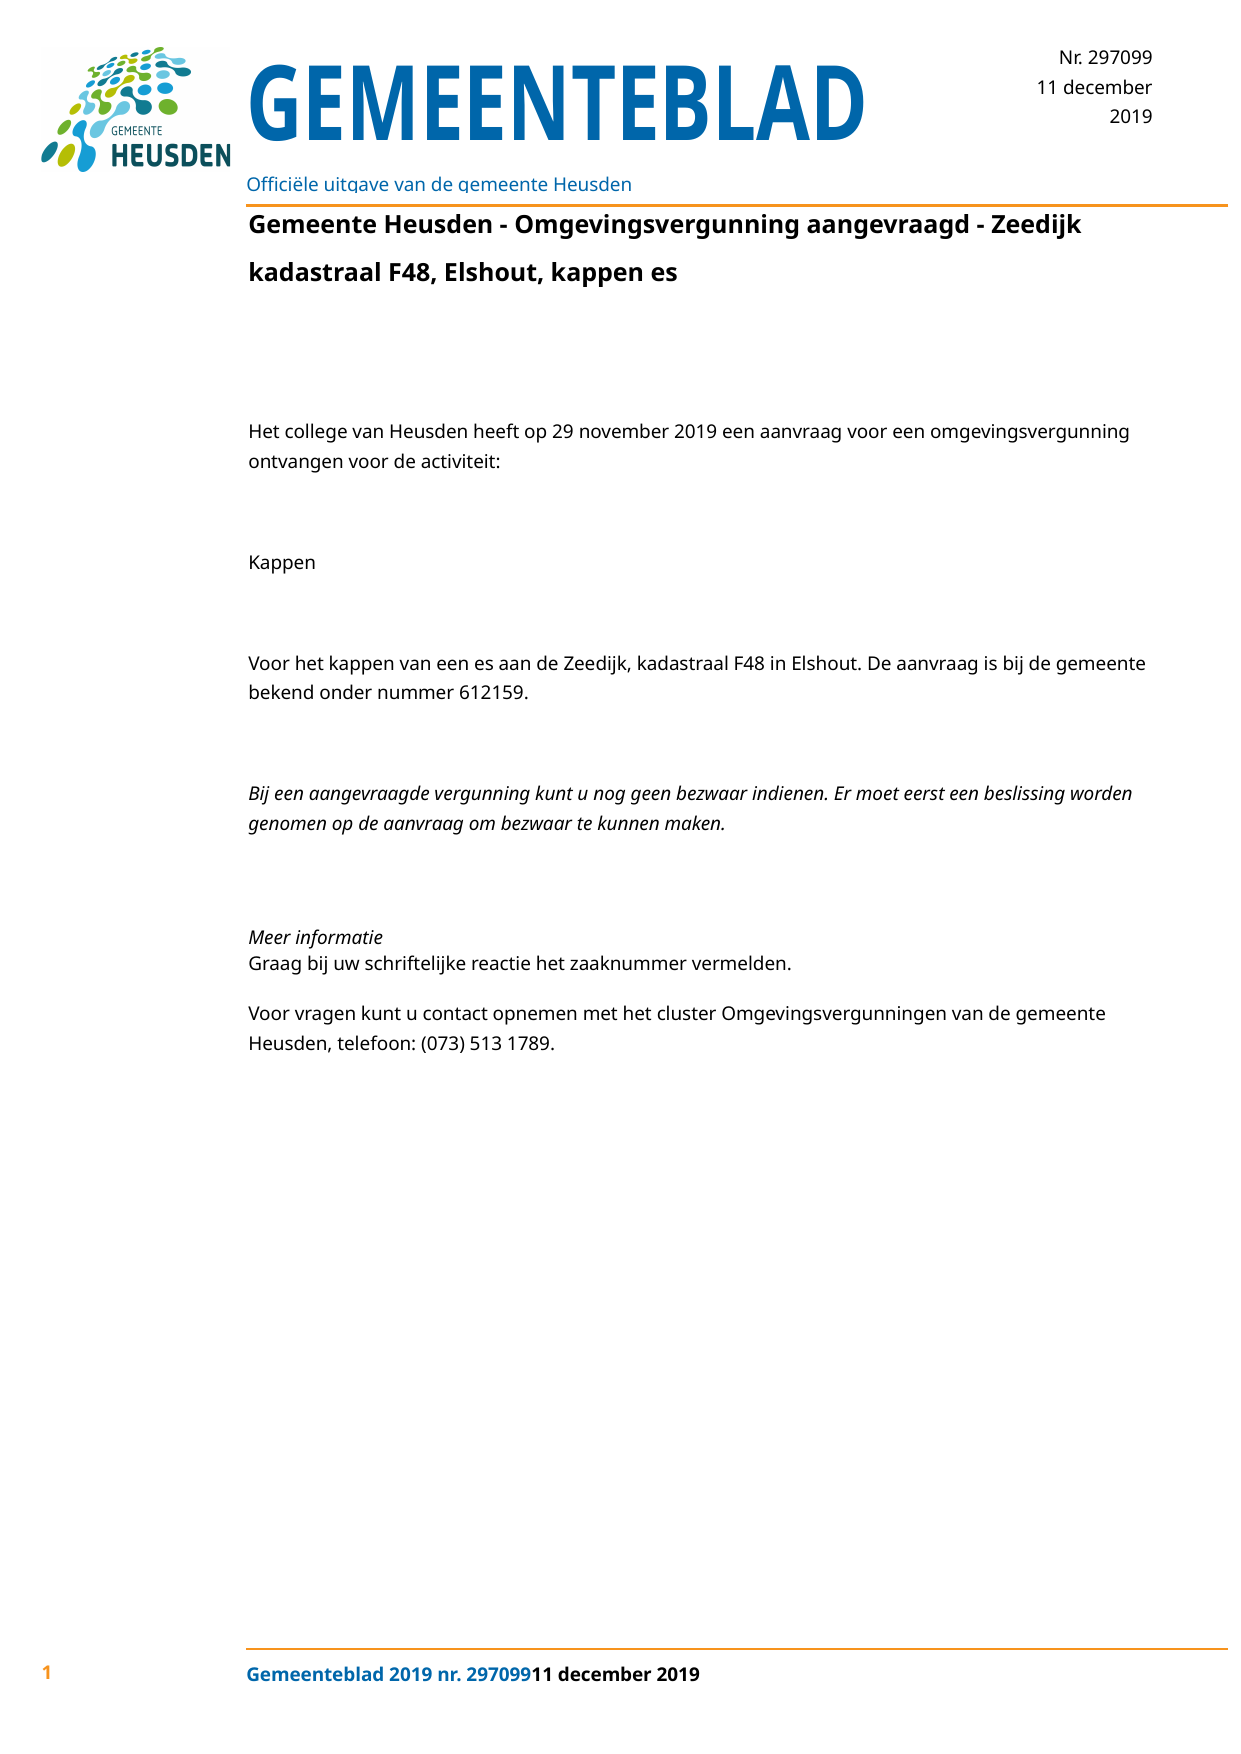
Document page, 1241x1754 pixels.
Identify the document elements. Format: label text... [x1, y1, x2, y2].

text Bij een aangevraagde vergunning kunt u nog geen bezwaar indienen. Er moet eerst een beslissing worden genomen op de aanvraag om bezwaar te kunnen maken. [248, 780, 1152, 836]
text Voor het kappen van een es aan de Zeedijk, kadastraal F48 in Elshout. De aanvraag is bij de gemeente bekend onder nummer 612159. [248, 650, 1152, 705]
text Meer informatie [248, 924, 1152, 950]
text Graag bij uw schriftelijke reactie het zaaknummer vermelden. [248, 950, 1152, 976]
picture [41, 47, 231, 172]
text Het college van Heusden heeft op 29 november 2019 een aanvraag voor een omgevingsvergunning ontvangen voor de activiteit: [248, 419, 1152, 474]
text Kappen [248, 549, 1152, 575]
text Voor vragen kunt u contact opnemen met het cluster Omgevingsvergunningen van de gemeente Heusden, telefoon: (073) 513 1789. [248, 1001, 1152, 1056]
text Gemeente Heusden - Omgevingsvergunning aangevraagd - Zeedijk kadastraal F48, Elshout, kappen es [248, 207, 1152, 288]
